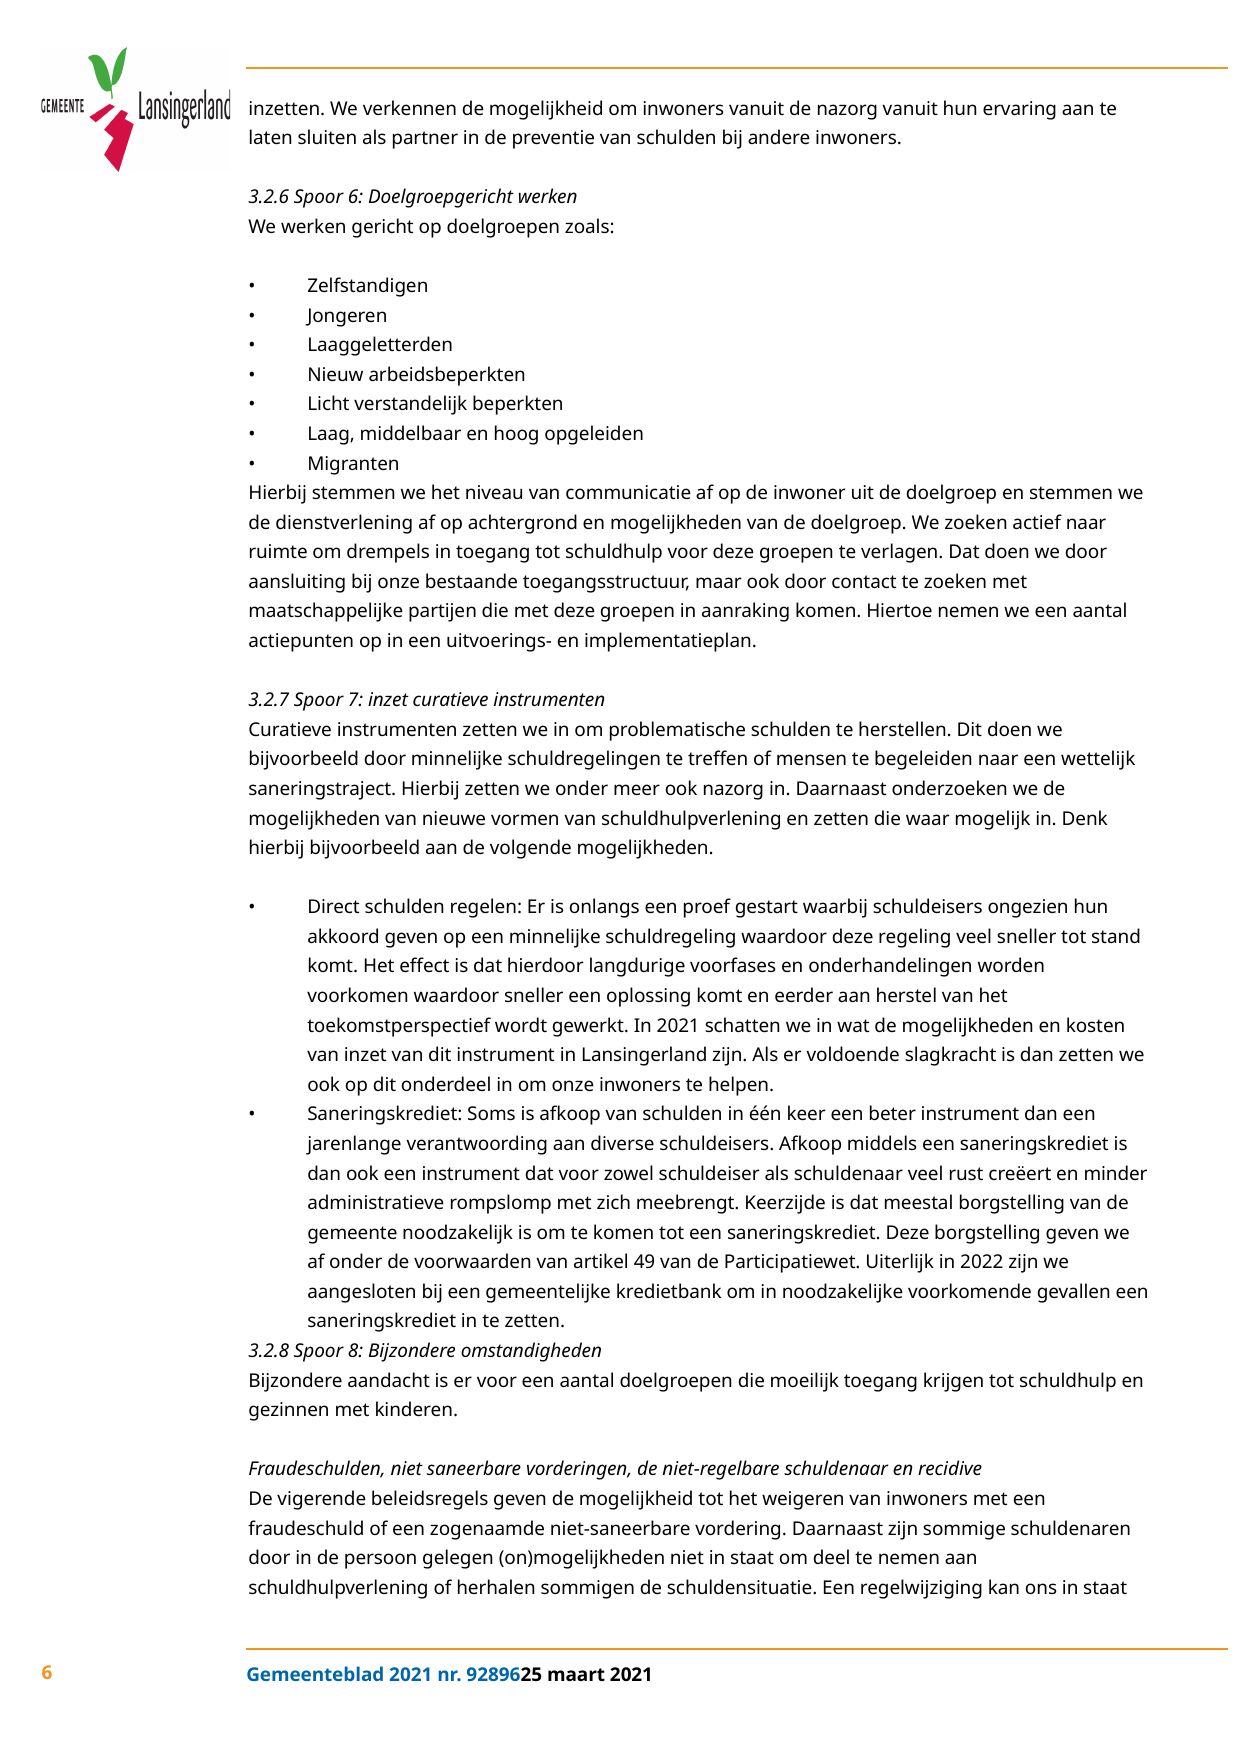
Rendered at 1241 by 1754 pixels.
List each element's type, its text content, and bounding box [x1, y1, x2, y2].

list Laag, middelbaar en hoog opgeleiden [248, 420, 1152, 446]
text Hierbij stemmen we het niveau van communicatie af op de inwoner uit de doelgroep en stemmen we de dienstverlening af op achtergrond en mogelijkheden van de doelgroep. We zoeken actief naar ruimte om drempels in toegang tot schuldhulp voor deze groepen te verlagen. Dat doen we door aansluiting bij onze bestaande toegangsstructuur, maar ook door contact te zoeken met maatschappelijke partijen die met deze groepen in aanraking komen. Hiertoe nemen we een aantal actiepunten op in een uitvoerings- en implementatieplan. [248, 479, 1152, 653]
list Zelfstandigen [248, 272, 1152, 298]
text 3.2.7 Spoor 7: inzet curatieve instrumenten [248, 686, 1152, 712]
list Migranten [248, 450, 1152, 476]
list Saneringskrediet: Soms is afkoop van schulden in één keer een beter instrument dan een jarenlange verantwoording aan diverse schuldeisers. Afkoop middels een saneringskrediet is dan ook een instrument dat voor zowel schuldeiser als schuldenaar veel rust creëert en minder administratieve rompslomp met zich meebrengt. Keerzijde is dat meestal borgstelling van de gemeente noodzakelijk is om te komen tot een saneringskrediet. Deze borgstelling geven we af onder de voorwaarden van artikel 49 van de Participatiewet. Uiterlijk in 2022 zijn we aangesloten bij een gemeentelijke kredietbank om in noodzakelijke voorkomende gevallen een saneringskrediet in te zetten. [248, 1101, 1152, 1333]
text De vigerende beleidsregels geven de mogelijkheid tot het weigeren van inwoners met een fraudeschuld of een zogenaamde niet-saneerbare vordering. Daarnaast zijn sommige schuldenaren door in de persoon gelegen (on)mogelijkheden niet in staat om deel te nemen aan schuldhulpverlening of herhalen sommigen de schuldensituatie. Een regelwijziging kan ons in staat [248, 1485, 1152, 1600]
list Nieuw arbeidsbeperkten [248, 361, 1152, 387]
text inzetten. We verkennen de mogelijkheid om inwoners vanuit de nazorg vanuit hun ervaring aan te laten sluiten als partner in de preventie van schulden bij andere inwoners. [248, 95, 1152, 150]
list Jongeren [248, 302, 1152, 328]
text 3.2.6 Spoor 6: Doelgroepgericht werken [248, 183, 1152, 209]
text Bijzondere aandacht is er voor een aantal doelgroepen die moeilijk toegang krijgen tot schuldhulp en gezinnen met kinderen. [248, 1367, 1152, 1422]
picture [41, 47, 231, 172]
text 3.2.8 Spoor 8: Bijzondere omstandigheden [248, 1337, 1152, 1363]
text We werken gericht op doelgroepen zoals: [248, 213, 1152, 239]
text Curatieve instrumenten zetten we in om problematische schulden te herstellen. Dit doen we bijvoorbeeld door minnelijke schuldregelingen te treffen of mensen te begeleiden naar een wettelijk saneringstraject. Hierbij zetten we onder meer ook nazorg in. Daarnaast onderzoeken we de mogelijkheden van nieuwe vormen van schuldhulpverlening en zetten die waar mogelijk in. Denk hierbij bijvoorbeeld aan de volgende mogelijkheden. [248, 716, 1152, 860]
list Licht verstandelijk beperkten [248, 391, 1152, 416]
list Laaggeletterden [248, 331, 1152, 357]
text Fraudeschulden, niet saneerbare vorderingen, de niet-regelbare schuldenaar en recidive [248, 1456, 1152, 1481]
list Direct schulden regelen: Er is onlangs een proef gestart waarbij schuldeisers ongezien hun akkoord geven op een minnelijke schuldregeling waardoor deze regeling veel sneller tot stand komt. Het effect is dat hierdoor langdurige voorfases en onderhandelingen worden voorkomen waardoor sneller een oplossing komt en eerder aan herstel van het toekomstperspectief wordt gewerkt. In 2021 schatten we in wat de mogelijkheden en kosten van inzet van dit instrument in Lansingerland zijn. Als er voldoende slagkracht is dan zetten we ook op dit onderdeel in om onze inwoners te helpen. [248, 893, 1152, 1097]
